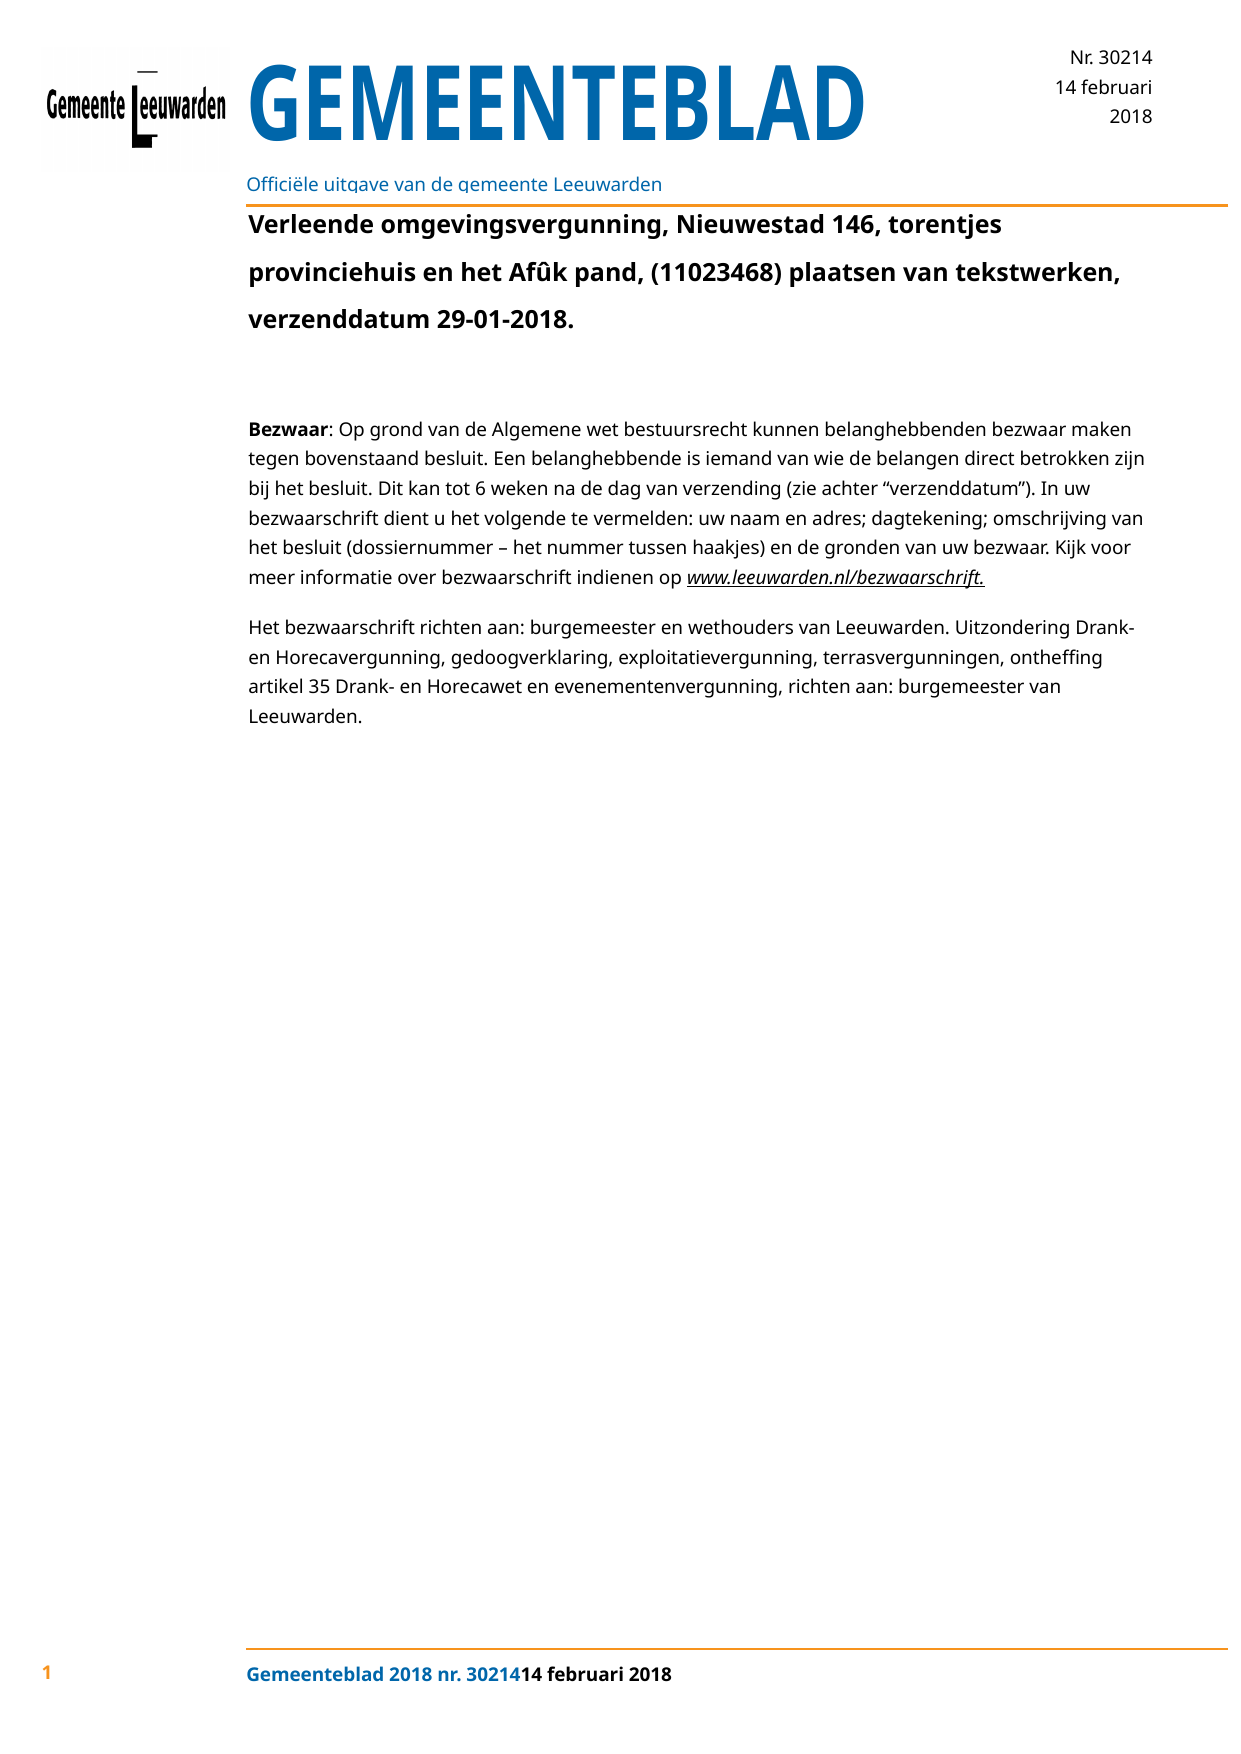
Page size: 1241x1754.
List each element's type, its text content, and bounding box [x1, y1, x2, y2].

text Bezwaar: Op grond van de Algemene wet bestuursrecht kunnen belanghebbenden bezwaar maken tegen bovenstaand besluit. Een belanghebbende is iemand van wie de belangen direct betrokken zijn bij het besluit. Dit kan tot 6 weken na de dag van verzending (zie achter “verzenddatum”). In uw bezwaarschrift dient u het volgende te vermelden: uw naam en adres; dagtekening; omschrijving van het besluit (dossiernummer – het nummer tussen haakjes) en de gronden van uw bezwaar. Kijk voor meer informatie over bezwaarschrift indienen op www.leeuwarden.nl/bezwaarschrift. [248, 416, 1152, 589]
text Verleende omgevingsvergunning, Nieuwestad 146, torentjes provinciehuis en het Afûk pand, (11023468) plaatsen van tekstwerken, verzenddatum 29-01-2018. [248, 207, 1152, 336]
text Het bezwaarschrift richten aan: burgemeester en wethouders van Leeuwarden. Uitzondering Drank- en Horecavergunning, gedoogverklaring, exploitatievergunning, terrasvergunningen, ontheffing artikel 35 Drank- en Horecawet en evenementenvergunning, richten aan: burgemeester van Leeuwarden. [248, 614, 1152, 729]
picture [41, 47, 231, 172]
